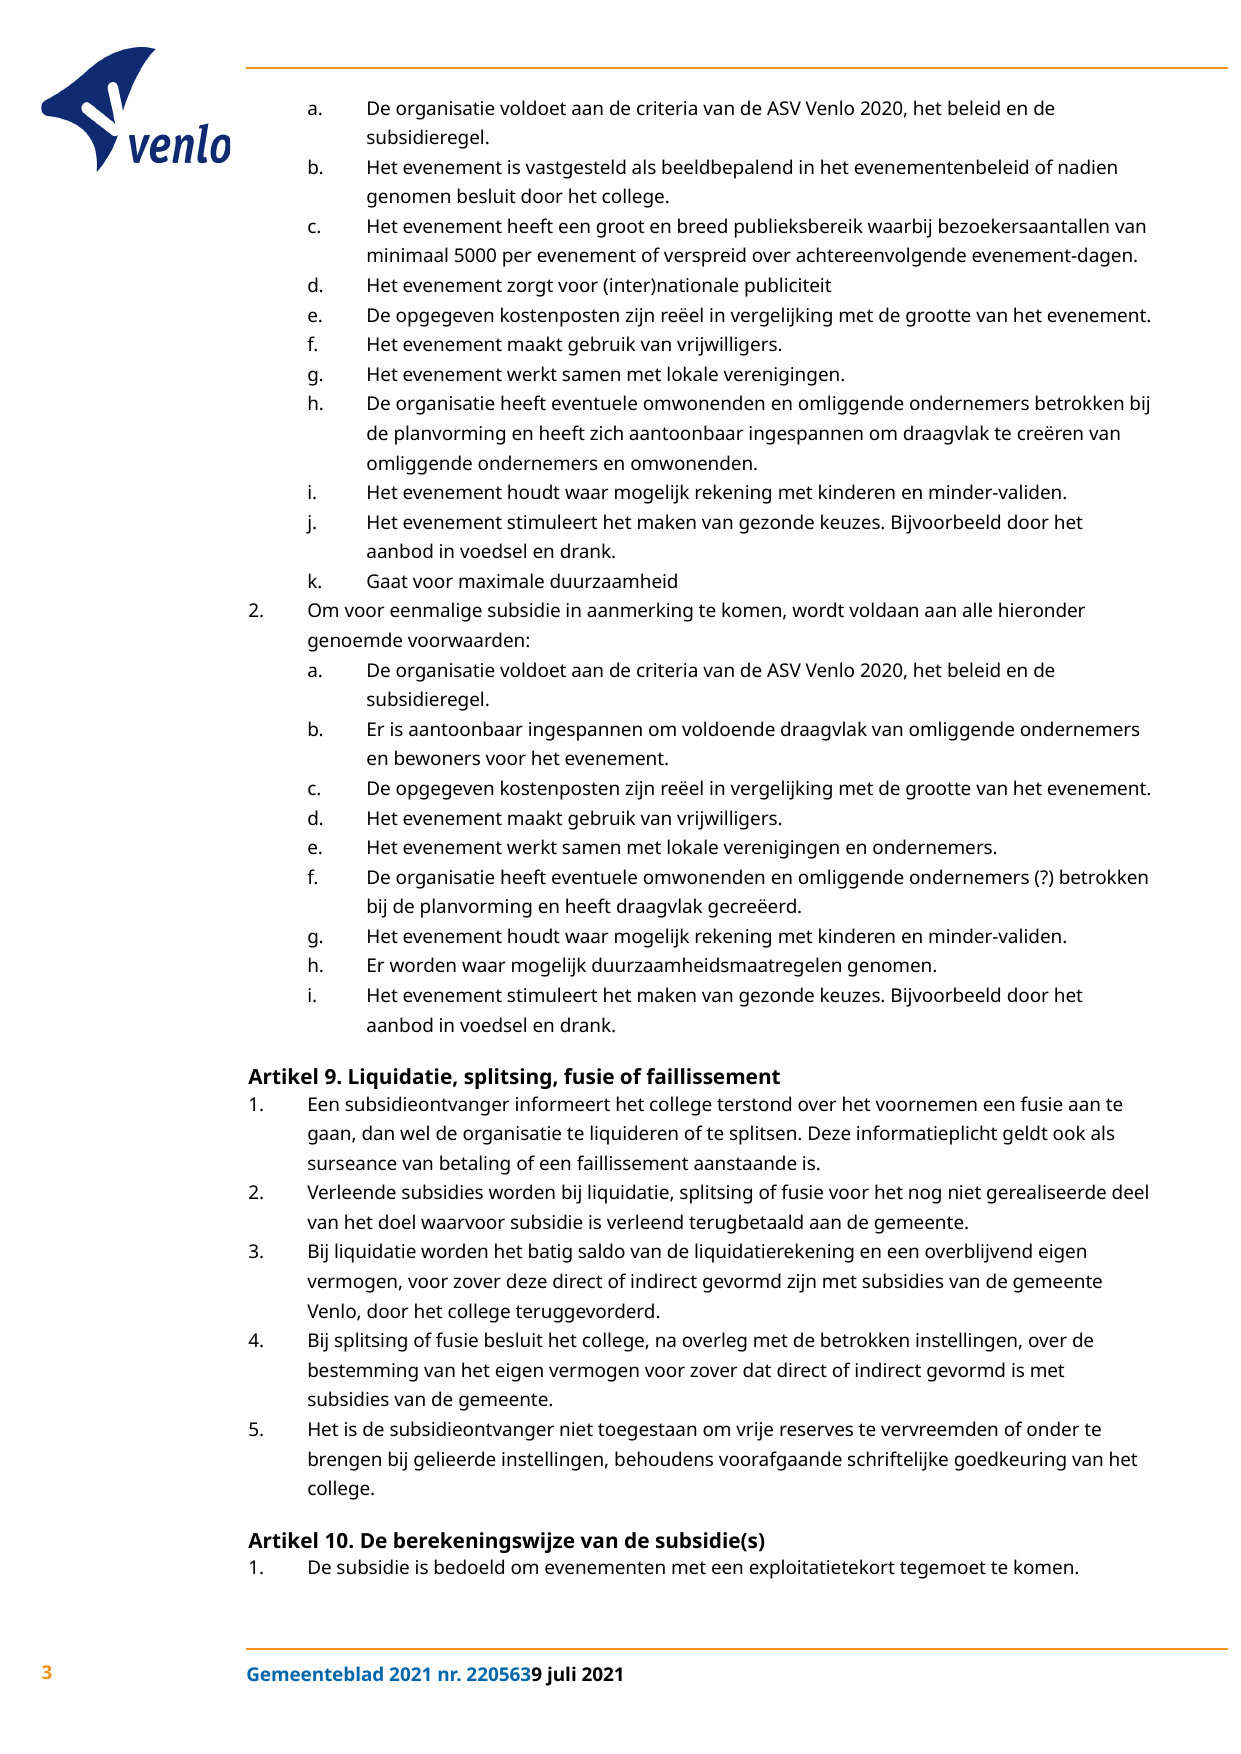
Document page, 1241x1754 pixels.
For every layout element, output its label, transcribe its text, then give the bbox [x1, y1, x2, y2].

list De organisatie voldoet aan de criteria van de ASV Venlo 2020, het beleid en de subsidieregel. [307, 95, 1152, 150]
list Het is de subsidieontvanger niet toegestaan om vrije reserves te vervreemden of onder te brengen bij gelieerde instellingen, behoudens voorafgaande schriftelijke goedkeuring van het college. [248, 1416, 1152, 1501]
list De opgegeven kostenposten zijn reëel in vergelijking met de grootte van het evenement. [307, 775, 1152, 801]
list Om voor eenmalige subsidie in aanmerking te komen, wordt voldaan aan alle hieronder genoemde voorwaarden: [248, 598, 1152, 653]
list Het evenement houdt waar mogelijk rekening met kinderen en minder-validen. [307, 479, 1152, 505]
list Er worden waar mogelijk duurzaamheidsmaatregelen genomen. [307, 953, 1152, 978]
list Bij splitsing of fusie besluit het college, na overleg met de betrokken instellingen, over de bestemming van het eigen vermogen voor zover dat direct of indirect gevormd is met subsidies van de gemeente. [248, 1327, 1152, 1412]
list Het evenement zorgt voor (inter)nationale publiciteit [307, 272, 1152, 298]
list De subsidie is bedoeld om evenementen met een exploitatietekort tegemoet te komen. [248, 1554, 1152, 1580]
list Het evenement maakt gebruik van vrijwilligers. [307, 331, 1152, 357]
list De organisatie heeft eventuele omwonenden en omliggende ondernemers (?) betrokken bij de planvorming en heeft draagvlak gecreëerd. [307, 864, 1152, 919]
list Het evenement stimuleert het maken van gezonde keuzes. Bijvoorbeeld door het aanbod in voedsel en drank. [307, 509, 1152, 564]
list Het evenement heeft een groot en breed publieksbereik waarbij bezoekersaantallen van minimaal 5000 per evenement of verspreid over achtereenvolgende evenement-dagen. [307, 213, 1152, 268]
list De opgegeven kostenposten zijn reëel in vergelijking met de grootte van het evenement. [307, 302, 1152, 328]
text Artikel 9. Liquidatie, splitsing, fusie of faillissement [248, 1062, 1152, 1091]
list Het evenement houdt waar mogelijk rekening met kinderen en minder-validen. [307, 923, 1152, 949]
list Het evenement maakt gebruik van vrijwilligers. [307, 805, 1152, 831]
list Het evenement werkt samen met lokale verenigingen. [307, 361, 1152, 387]
list Gaat voor maximale duurzaamheid [307, 568, 1152, 594]
list Verleende subsidies worden bij liquidatie, splitsing of fusie voor het nog niet gerealiseerde deel van het doel waarvoor subsidie is verleend terugbetaald aan de gemeente. [248, 1179, 1152, 1235]
list Er is aantoonbaar ingespannen om voldoende draagvlak van omliggende ondernemers en bewoners voor het evenement. [307, 716, 1152, 771]
list Een subsidieontvanger informeert het college terstond over het voornemen een fusie aan te gaan, dan wel de organisatie te liquideren of te splitsen. Deze informatieplicht geldt ook als surseance van betaling of een faillissement aanstaande is. [248, 1091, 1152, 1176]
text Artikel 10. De berekeningswijze van de subsidie(s) [248, 1526, 1152, 1554]
list Bij liquidatie worden het batig saldo van de liquidatierekening en een overblijvend eigen vermogen, voor zover deze direct of indirect gevormd zijn met subsidies van de gemeente Venlo, door het college teruggevorderd. [248, 1239, 1152, 1323]
list Het evenement werkt samen met lokale verenigingen en ondernemers. [307, 834, 1152, 860]
list Het evenement stimuleert het maken van gezonde keuzes. Bijvoorbeeld door het aanbod in voedsel en drank. [307, 982, 1152, 1038]
list De organisatie heeft eventuele omwonenden en omliggende ondernemers betrokken bij de planvorming en heeft zich aantoonbaar ingespannen om draagvlak te creëren van omliggende ondernemers en omwonenden. [307, 391, 1152, 476]
list Het evenement is vastgesteld als beeldbepalend in het evenementenbeleid of nadien genomen besluit door het college. [307, 154, 1152, 209]
list De organisatie voldoet aan de criteria van de ASV Venlo 2020, het beleid en de subsidieregel. [307, 657, 1152, 712]
picture [41, 47, 231, 172]
